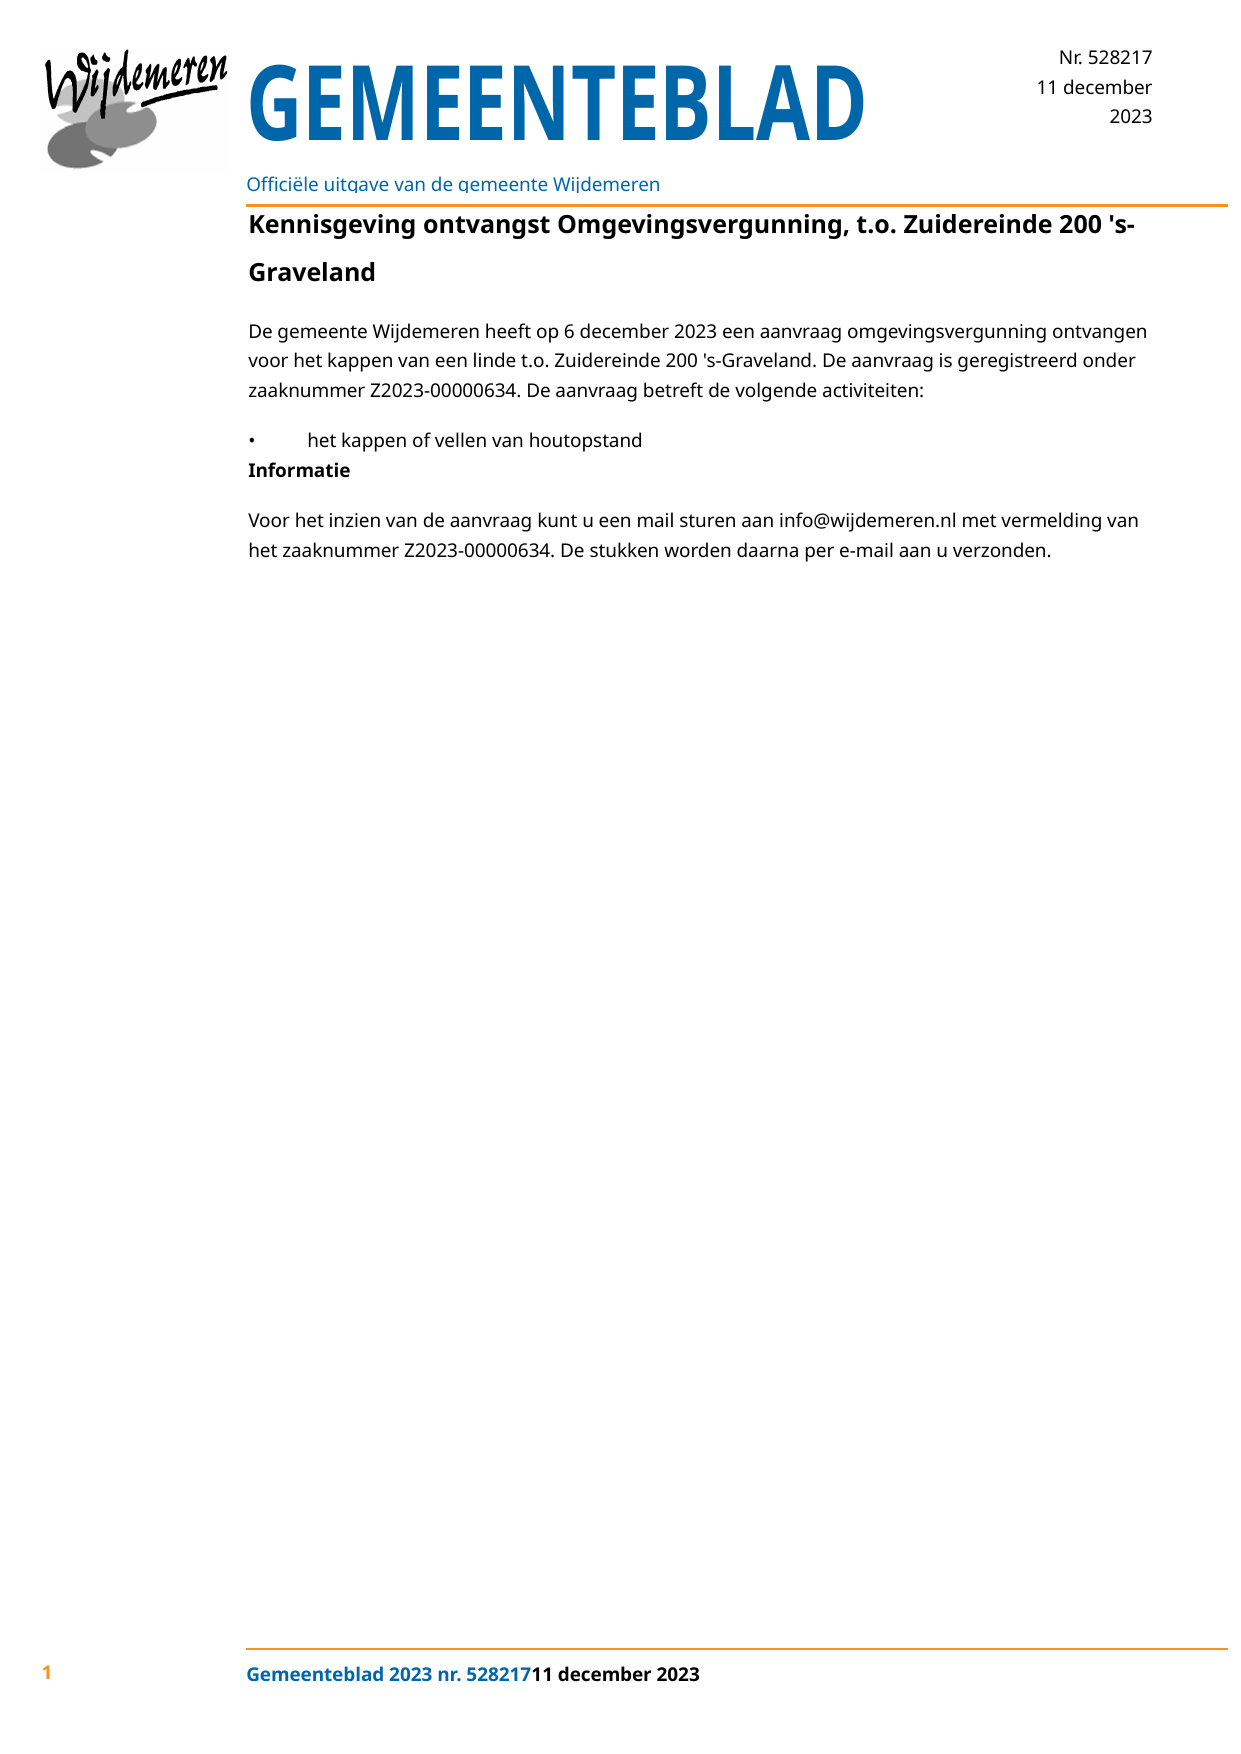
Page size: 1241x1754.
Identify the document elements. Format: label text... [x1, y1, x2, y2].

picture [41, 47, 231, 172]
text De gemeente Wijdemeren heeft op 6 december 2023 een aanvraag omgevingsvergunning ontvangen voor het kappen van een linde t.o. Zuidereinde 200 's-Graveland. De aanvraag is geregistreerd onder zaaknummer Z2023-00000634. De aanvraag betreft de volgende activiteiten: [248, 318, 1152, 403]
text Voor het inzien van de aanvraag kunt u een mail sturen aan info@wijdemeren.nl met vermelding van het zaaknummer Z2023-00000634. De stukken worden daarna per e-mail aan u verzonden. [248, 507, 1152, 563]
list het kappen of vellen van houtopstand [248, 427, 1152, 453]
text Kennisgeving ontvangst Omgevingsvergunning, t.o. Zuidereinde 200 's-Graveland [248, 207, 1152, 288]
text Informatie [248, 457, 1152, 483]
